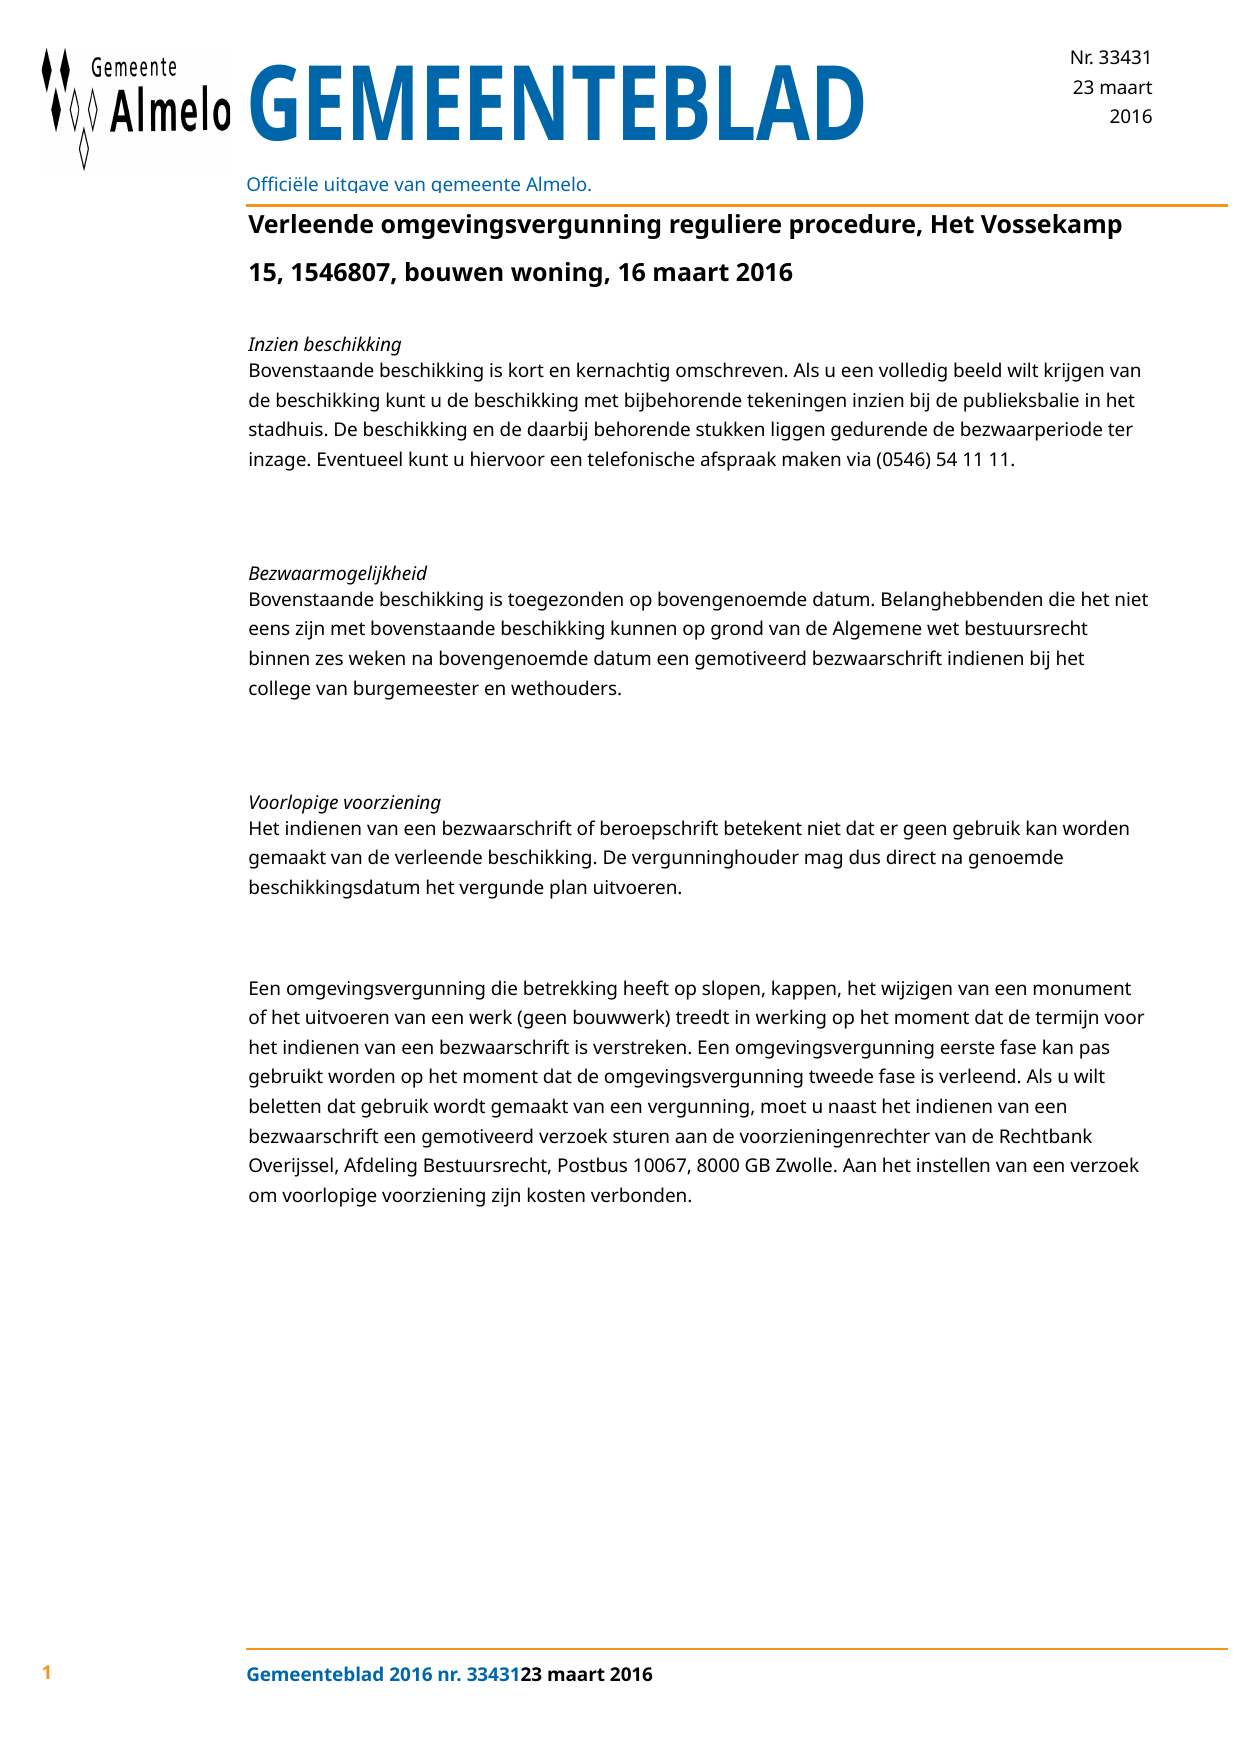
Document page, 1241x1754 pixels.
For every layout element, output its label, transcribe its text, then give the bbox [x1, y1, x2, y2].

text Voorlopige voorziening [248, 789, 1152, 815]
text Bovenstaande beschikking is kort en kernachtig omschreven. Als u een volledig beeld wilt krijgen van de beschikking kunt u de beschikking met bijbehorende tekeningen inzien bij de publieksbalie in het stadhuis. De beschikking en de daarbij behorende stukken liggen gedurende de bezwaarperiode ter inzage. Eventueel kunt u hiervoor een telefonische afspraak maken via (0546) 54 11 11. [248, 357, 1152, 472]
text Een omgevingsvergunning die betrekking heeft op slopen, kappen, het wijzigen van een monument of het uitvoeren van een werk (geen bouwwerk) treedt in werking op het moment dat de termijn voor het indienen van een bezwaarschrift is verstreken. Een omgevingsvergunning eerste fase kan pas gebruikt worden op het moment dat de omgevingsvergunning tweede fase is verleend. Als u wilt beletten dat gebruik wordt gemaakt van een vergunning, moet u naast het indienen van een bezwaarschrift een gemotiveerd verzoek sturen aan de voorzieningenrechter van de Rechtbank Overijssel, Afdeling Bestuursrecht, Postbus 10067, 8000 GB Zwolle. Aan het instellen van een verzoek om voorlopige voorziening zijn kosten verbonden. [248, 975, 1152, 1208]
text Het indienen van een bezwaarschrift of beroepschrift betekent niet dat er geen gebruik kan worden gemaakt van de verleende beschikking. De vergunninghouder mag dus direct na genoemde beschikkingsdatum het vergunde plan uitvoeren. [248, 815, 1152, 900]
text Verleende omgevingsvergunning reguliere procedure, Het Vossekamp 15, 1546807, bouwen woning, 16 maart 2016 [248, 207, 1152, 288]
text Inzien beschikking [248, 331, 1152, 357]
text Bovenstaande beschikking is toegezonden op bovengenoemde datum. Belanghebbenden die het niet eens zijn met bovenstaande beschikking kunnen op grond van de Algemene wet bestuursrecht binnen zes weken na bovengenoemde datum een gemotiveerd bezwaarschrift indienen bij het college van burgemeester en wethouders. [248, 586, 1152, 701]
text Bezwaarmogelijkheid [248, 560, 1152, 586]
picture [41, 47, 231, 172]
